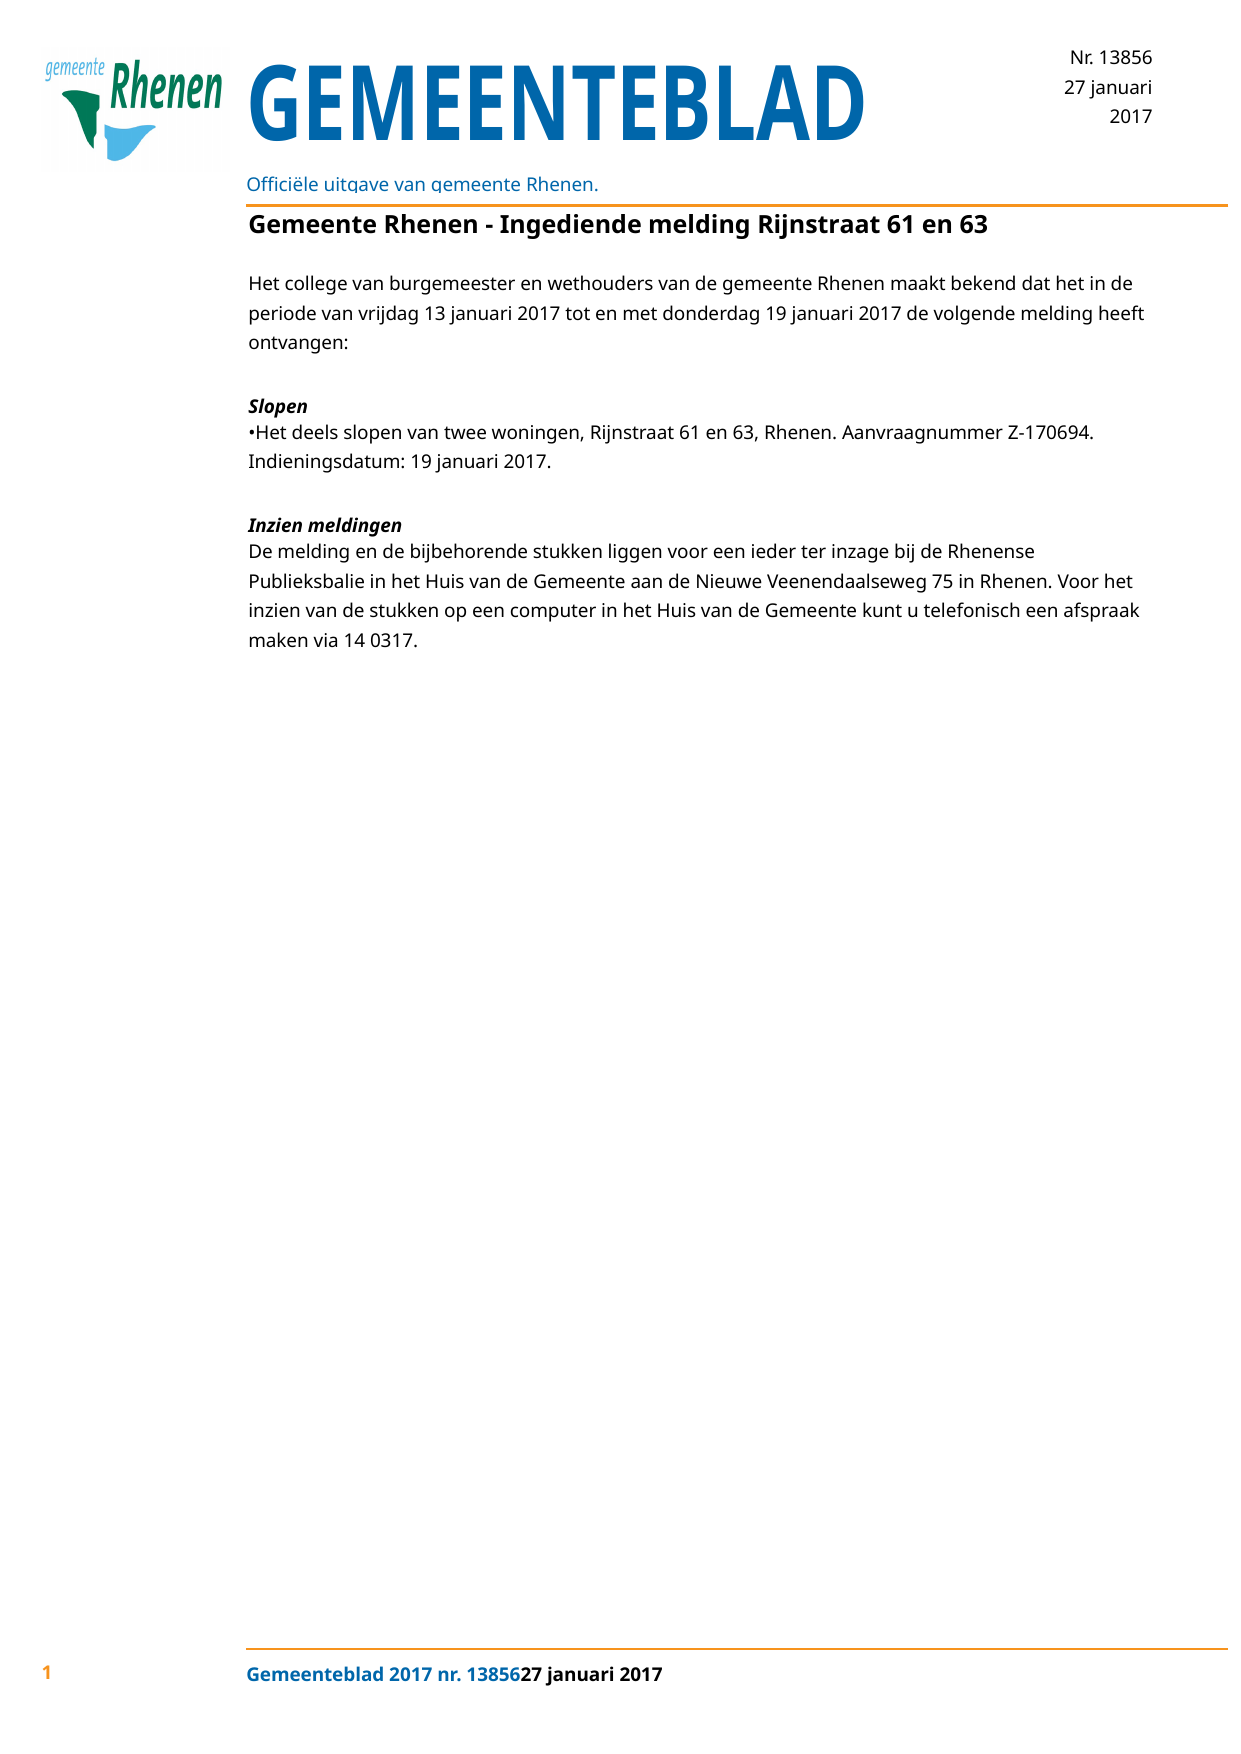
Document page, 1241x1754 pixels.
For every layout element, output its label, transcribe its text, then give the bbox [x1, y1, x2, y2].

text Inzien meldingen [248, 513, 1152, 538]
text Slopen [248, 393, 1152, 419]
text Het college van burgemeester en wethouders van de gemeente Rhenen maakt bekend dat het in de periode van vrijdag 13 januari 2017 tot en met donderdag 19 januari 2017 de volgende melding heeft ontvangen: [248, 270, 1152, 355]
text Gemeente Rhenen - Ingediende melding Rijnstraat 61 en 63 [248, 207, 1152, 241]
text De melding en de bijbehorende stukken liggen voor een ieder ter inzage bij de Rhenense Publieksbalie in het Huis van de Gemeente aan de Nieuwe Veenendaalseweg 75 in Rhenen. Voor het inzien van de stukken op een computer in het Huis van de Gemeente kunt u telefonisch een afspraak maken via 14 0317. [248, 538, 1152, 653]
picture [41, 47, 231, 172]
text •Het deels slopen van twee woningen, Rijnstraat 61 en 63, Rhenen. Aanvraagnummer Z-170694. Indieningsdatum: 19 januari 2017. [248, 419, 1152, 474]
